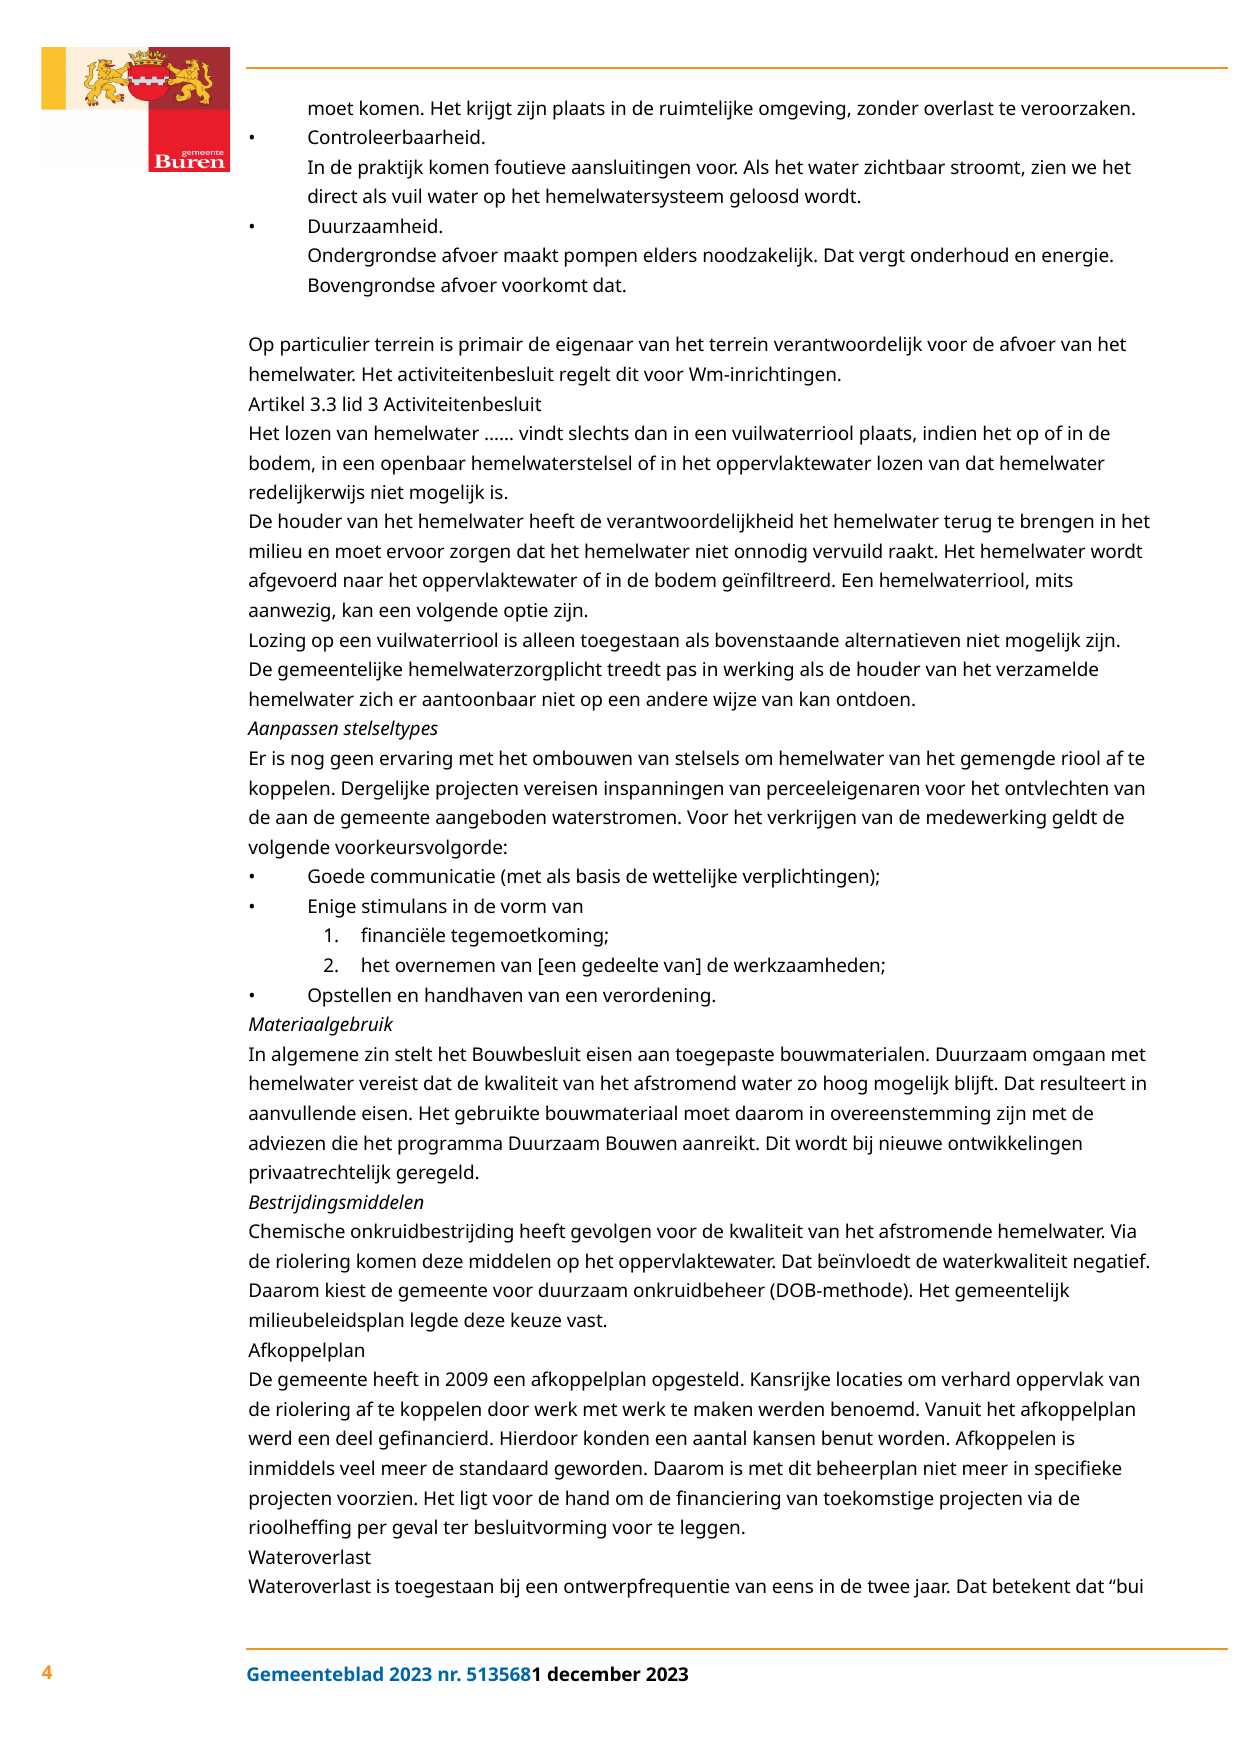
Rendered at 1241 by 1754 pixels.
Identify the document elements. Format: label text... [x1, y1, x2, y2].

list In de praktijk komen foutieve aansluitingen voor. Als het water zichtbaar stroomt, zien we het direct als vuil water op het hemelwatersysteem geloosd wordt. [248, 154, 1152, 209]
text In algemene zin stelt het Bouwbesluit eisen aan toegepaste bouwmaterialen. Duurzaam omgaan met hemelwater vereist dat de kwaliteit van het afstromend water zo hoog mogelijk blijft. Dat resulteert in aanvullende eisen. Het gebruikte bouwmateriaal moet daarom in overeenstemming zijn met de adviezen die het programma Duurzaam Bouwen aanreikt. Dit wordt bij nieuwe ontwikkelingen privaatrechtelijk geregeld. [248, 1041, 1152, 1185]
text De gemeentelijke hemelwaterzorgplicht treedt pas in werking als de houder van het verzamelde hemelwater zich er aantoonbaar niet op een andere wijze van kan ontdoen. [248, 656, 1152, 712]
text Wateroverlast [248, 1544, 1152, 1569]
picture [41, 47, 231, 172]
text Materiaalgebruik [248, 1011, 1152, 1037]
list Opstellen en handhaven van een verordening. [248, 982, 1152, 1007]
list Enige stimulans in de vorm van [248, 893, 1152, 919]
text Wateroverlast is toegestaan bij een ontwerpfrequentie van eens in de twee jaar. Dat betekent dat “bui [248, 1573, 1152, 1599]
text Aanpassen stelseltypes [248, 716, 1152, 741]
text Er is nog geen ervaring met het ombouwen van stelsels om hemelwater van het gemengde riool af te koppelen. Dergelijke projecten vereisen inspanningen van perceeleigenaren voor het ontvlechten van de aan de gemeente aangeboden waterstromen. Voor het verkrijgen van de medewerking geldt de volgende voorkeursvolgorde: [248, 745, 1152, 859]
list Ondergrondse afvoer maakt pompen elders noodzakelijk. Dat vergt onderhoud en energie. Bovengrondse afvoer voorkomt dat. [248, 243, 1152, 298]
text Chemische onkruidbestrijding heeft gevolgen voor de kwaliteit van het afstromende hemelwater. Via de riolering komen deze middelen op het oppervlaktewater. Dat beïnvloedt de waterkwaliteit negatief. Daarom kiest de gemeente voor duurzaam onkruidbeheer (DOB-methode). Het gemeentelijk milieubeleidsplan legde deze keuze vast. [248, 1218, 1152, 1333]
text Lozing op een vuilwaterriool is alleen toegestaan als bovenstaande alternatieven niet mogelijk zijn. [248, 627, 1152, 652]
list financiële tegemoetkoming; [323, 923, 1152, 948]
text Afkoppelplan [248, 1337, 1152, 1362]
text De gemeente heeft in 2009 een afkoppelplan opgesteld. Kansrijke locaties om verhard oppervlak van de riolering af te koppelen door werk met werk te maken werden benoemd. Vanuit het afkoppelplan werd een deel gefinancierd. Hierdoor konden een aantal kansen benut worden. Afkoppelen is inmiddels veel meer de standaard geworden. Daarom is met dit beheerplan niet meer in specifieke projecten voorzien. Het ligt voor de hand om de financiering van toekomstige projecten via de rioolheffing per geval ter besluitvorming voor te leggen. [248, 1366, 1152, 1540]
table_header Artikel 3.3 lid 3 Activiteitenbesluit Het lozen van hemelwater …… vindt slechts dan in een vuilwaterriool plaats, indien het op of in de bodem, in een openbaar hemelwaterstelsel of in het oppervlaktewater lozen van dat hemelwater redelijkerwijs niet mogelijk is. [248, 391, 1152, 505]
list het overnemen van [een gedeelte van] de werkzaamheden; [323, 952, 1152, 978]
text De houder van het hemelwater heeft de verantwoordelijkheid het hemelwater terug te brengen in het milieu en moet ervoor zorgen dat het hemelwater niet onnodig vervuild raakt. Het hemelwater wordt afgevoerd naar het oppervlaktewater of in de bodem geïnfiltreerd. Een hemelwaterriool, mits aanwezig, kan een volgende optie zijn. [248, 508, 1152, 623]
list Goede communicatie (met als basis de wettelijke verplichtingen); [248, 863, 1152, 889]
text Bestrijdingsmiddelen [248, 1189, 1152, 1214]
list moet komen. Het krijgt zijn plaats in de ruimtelijke omgeving, zonder overlast te veroorzaken. [248, 95, 1152, 121]
list Duurzaamheid. [248, 213, 1152, 239]
list Controleerbaarheid. [248, 124, 1152, 150]
text Op particulier terrein is primair de eigenaar van het terrein verantwoordelijk voor de afvoer van het hemelwater. Het activiteitenbesluit regelt dit voor Wm-inrichtingen. [248, 331, 1152, 387]
